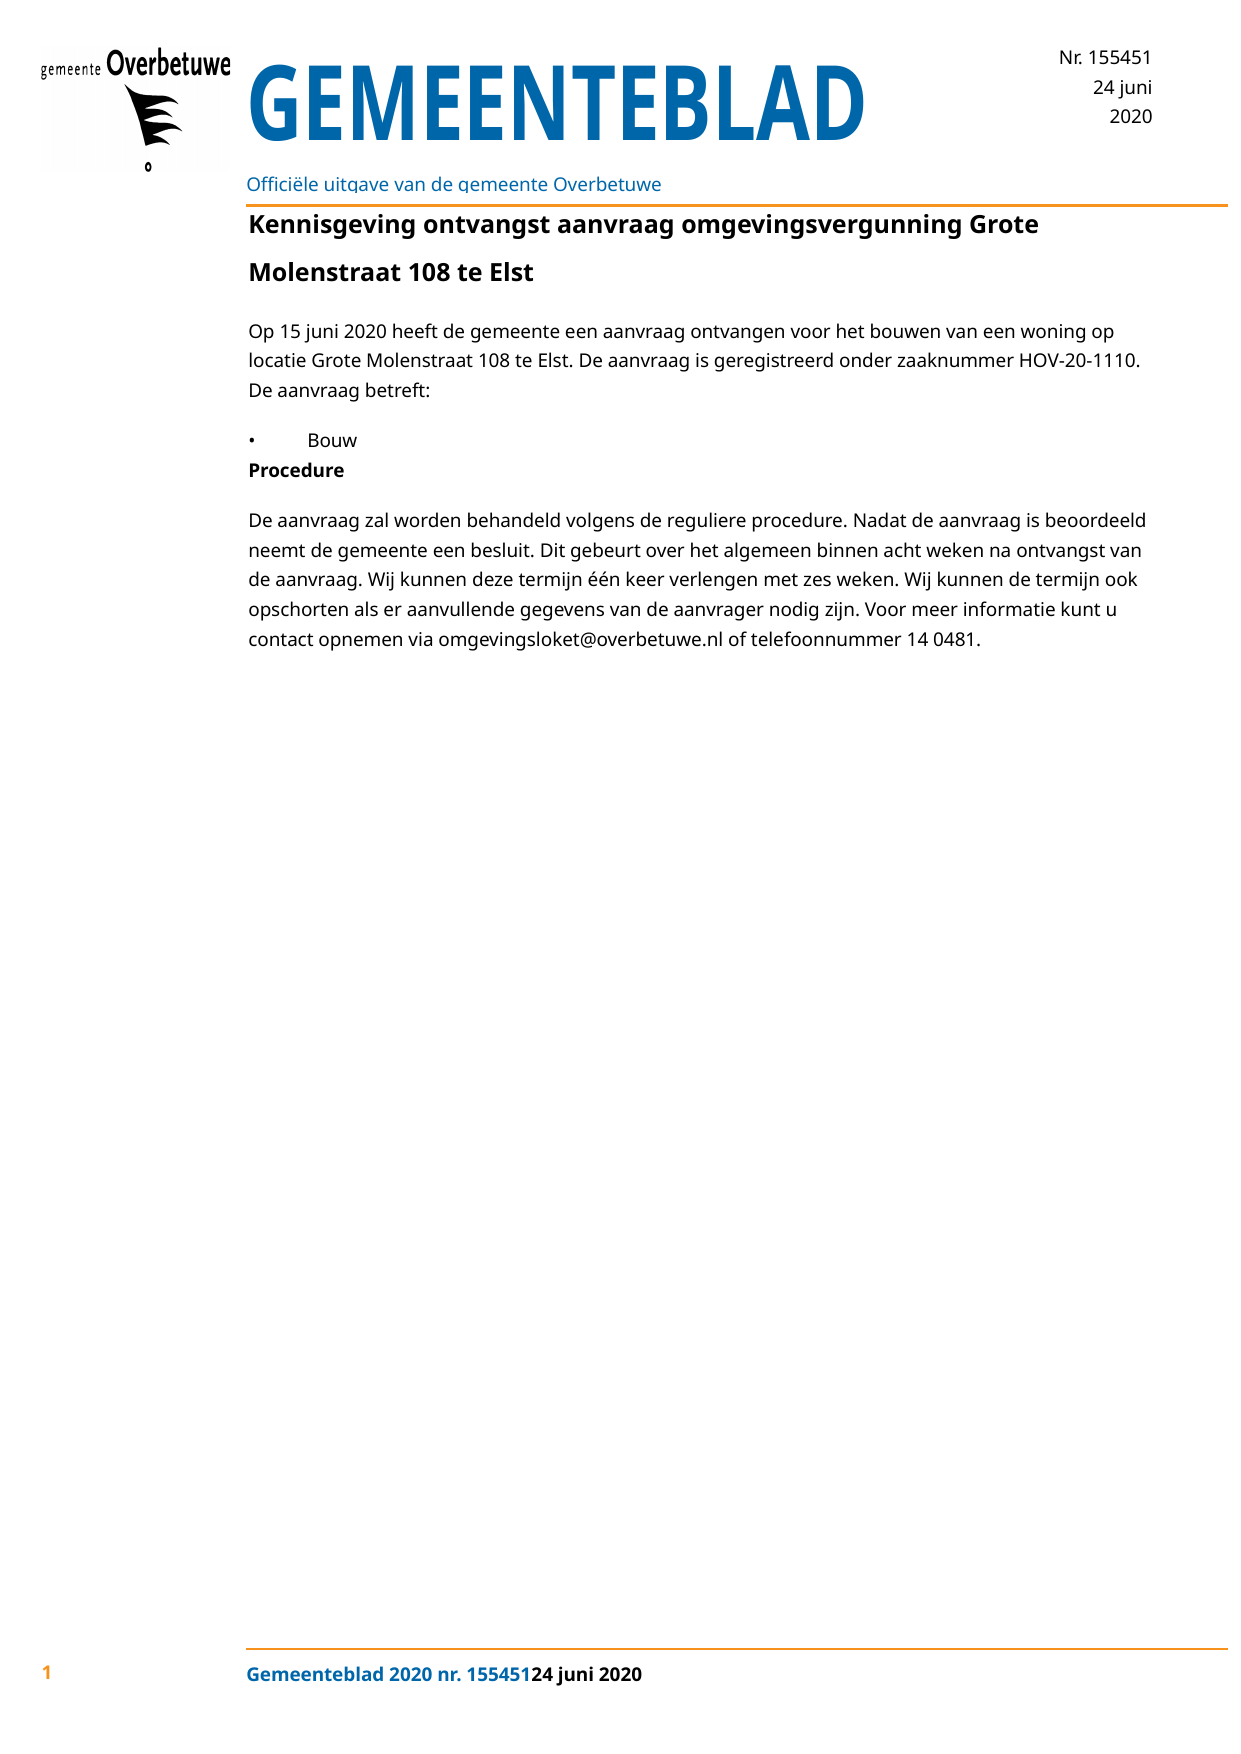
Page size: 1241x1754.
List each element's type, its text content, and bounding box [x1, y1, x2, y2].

text Op 15 juni 2020 heeft de gemeente een aanvraag ontvangen voor het bouwen van een woning op locatie Grote Molenstraat 108 te Elst. De aanvraag is geregistreerd onder zaaknummer HOV-20-1110. De aanvraag betreft: [248, 318, 1152, 403]
text De aanvraag zal worden behandeld volgens de reguliere procedure. Nadat de aanvraag is beoordeeld neemt de gemeente een besluit. Dit gebeurt over het algemeen binnen acht weken na ontvangst van de aanvraag. Wij kunnen deze termijn één keer verlengen met zes weken. Wij kunnen de termijn ook opschorten als er aanvullende gegevens van de aanvrager nodig zijn. Voor meer informatie kunt u contact opnemen via omgevingsloket@overbetuwe.nl of telefoonnummer 14 0481. [248, 507, 1152, 652]
list Bouw [248, 427, 1152, 453]
text Kennisgeving ontvangst aanvraag omgevingsvergunning Grote Molenstraat 108 te Elst [248, 207, 1152, 288]
picture [41, 47, 231, 172]
text Procedure [248, 457, 1152, 483]
